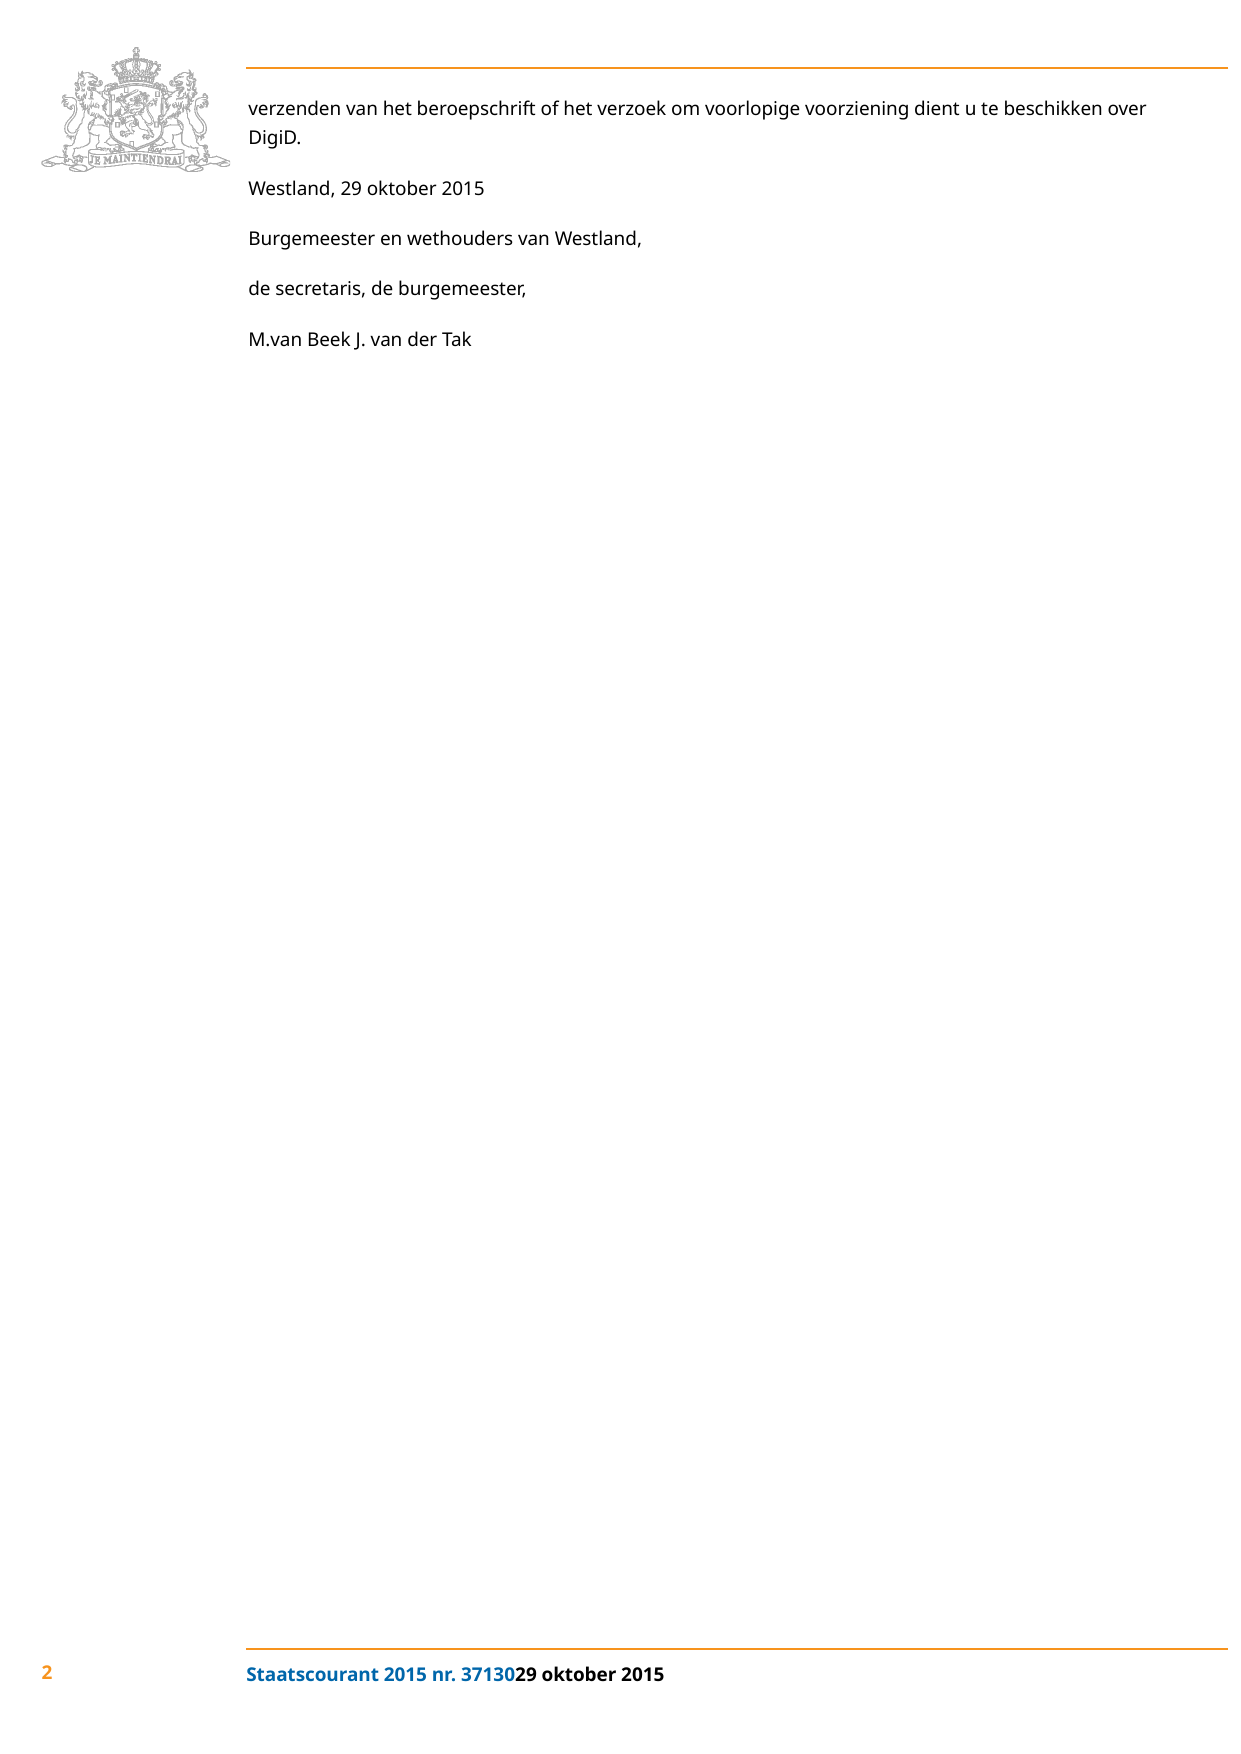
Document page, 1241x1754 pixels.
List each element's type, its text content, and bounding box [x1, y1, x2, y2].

text M.van Beek J. van der Tak [248, 326, 1152, 352]
text verzenden van het beroepschrift of het verzoek om voorlopige voorziening dient u te beschikken over DigiD. [248, 95, 1152, 150]
text de secretaris, de burgemeester, [248, 276, 1152, 301]
picture [41, 47, 231, 172]
text Westland, 29 oktober 2015 [248, 175, 1152, 201]
text Burgemeester en wethouders van Westland, [248, 225, 1152, 251]
